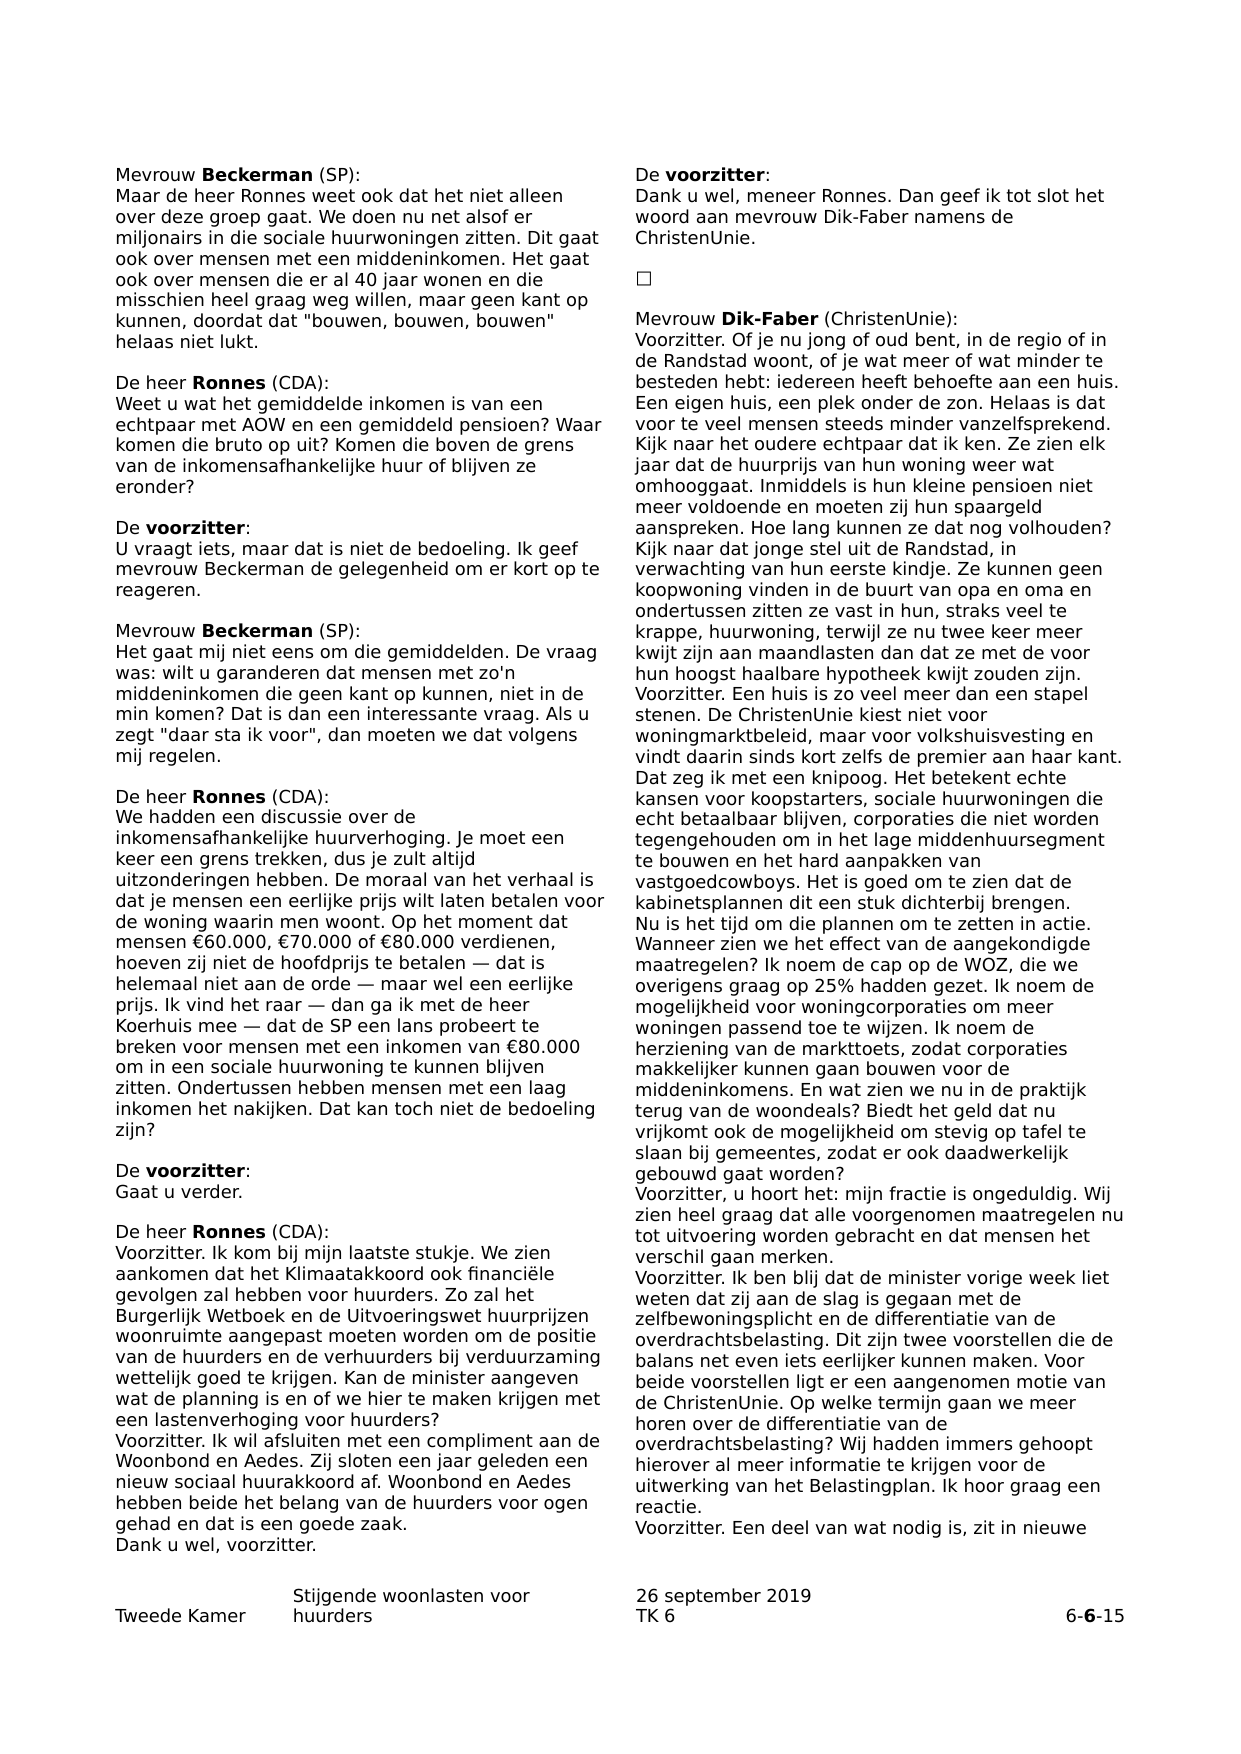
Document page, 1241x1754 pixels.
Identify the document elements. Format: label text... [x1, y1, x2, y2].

text Voorzitter. Ik wil afsluiten met een compliment aan de Woonbond en Aedes. Zij sloten een jaar geleden een nieuw sociaal huurakkoord af. Woonbond en Aedes hebben beide het belang van de huurders voor ogen gehad en dat is een goede zaak. [115, 1430, 605, 1534]
text Voorzitter. Of je nu jong of oud bent, in de regio of in de Randstad woont, of je wat meer of wat minder te besteden hebt: iedereen heeft behoefte aan een huis. Een eigen huis, een plek onder de zon. Helaas is dat voor te veel mensen steeds minder vanzelfsprekend. Kijk naar het oudere echtpaar dat ik ken. Ze zien elk jaar dat de huurprijs van hun woning weer wat omhooggaat. Inmiddels is hun kleine pensioen niet meer voldoende en moeten zij hun spaargeld aanspreken. Hoe lang kunnen ze dat nog volhouden? Kijk naar dat jonge stel uit de Randstad, in verwachting van hun eerste kindje. Ze kunnen geen koopwoning vinden in de buurt van opa en oma en ondertussen zitten ze vast in hun, straks veel te krappe, huurwoning, terwijl ze nu twee keer meer kwijt zijn aan maandlasten dan dat ze met de voor hun hoogst haalbare hypotheek kwijt zouden zijn. [635, 330, 1125, 684]
text De voorzitter: [115, 518, 605, 538]
text Dank u wel, meneer Ronnes. Dan geef ik tot slot het woord aan mevrouw Dik-Faber namens de ChristenUnie. [635, 186, 1125, 248]
text De voorzitter: [635, 165, 1125, 186]
text Mevrouw Beckerman (SP): [115, 165, 605, 186]
text De voorzitter: [115, 1161, 605, 1181]
text Voorzitter. Een deel van wat nodig is, zit in nieuwe [635, 1517, 1125, 1538]
text Voorzitter. Ik kom bij mijn laatste stukje. We zien aankomen dat het Klimaatakkoord ook financiële gevolgen zal hebben voor huurders. Zo zal het Burgerlijk Wetboek en de Uitvoeringswet huurprijzen woonruimte aangepast moeten worden om de positie van de huurders en de verhuurders bij verduurzaming wettelijk goed te krijgen. Kan de minister aangeven wat de planning is en of we hier te maken krijgen met een lastenverhoging voor huurders? [115, 1243, 605, 1430]
text Voorzitter, u hoort het: mijn fractie is ongeduldig. Wij zien heel graag dat alle voorgenomen maatregelen nu tot uitvoering worden gebracht en dat mensen het verschil gaan merken. [635, 1184, 1125, 1267]
text De heer Ronnes (CDA): [115, 787, 605, 807]
text Voorzitter. Een huis is zo veel meer dan een stapel stenen. De ChristenUnie kiest niet voor woningmarktbeleid, maar voor volkshuisvesting en vindt daarin sinds kort zelfs de premier aan haar kant. Dat zeg ik met een knipoog. Het betekent echte kansen voor koopstarters, sociale huurwoningen die echt betaalbaar blijven, corporaties die niet worden tegengehouden om in het lage middenhuursegment te bouwen en het hard aanpakken van vastgoedcowboys. Het is goed om te zien dat de kabinetsplannen dit een stuk dichterbij brengen. [635, 684, 1125, 913]
text Het gaat mij niet eens om die gemiddelden. De vraag was: wilt u garanderen dat mensen met zo'n middeninkomen die geen kant op kunnen, niet in de min komen? Dat is dan een interessante vraag. Als u zegt "daar sta ik voor", dan moeten we dat volgens mij regelen. [115, 642, 605, 767]
text We hadden een discussie over de inkomensafhankelijke huurverhoging. Je moet een keer een grens trekken, dus je zult altijd uitzonderingen hebben. De moraal van het verhaal is dat je mensen een eerlijke prijs wilt laten betalen voor de woning waarin men woont. Op het moment dat mensen €60.000, €70.000 of €80.000 verdienen, hoeven zij niet de hoofdprijs te betalen — dat is helemaal niet aan de orde — maar wel een eerlijke prijs. Ik vind het raar — dan ga ik met de heer Koerhuis mee — dat de SP een lans probeert te breken voor mensen met een inkomen van €80.000 om in een sociale huurwoning te kunnen blijven zitten. Ondertussen hebben mensen met een laag inkomen het nakijken. Dat kan toch niet de bedoeling zijn? [115, 807, 605, 1141]
text Weet u wat het gemiddelde inkomen is van een echtpaar met AOW en een gemiddeld pensioen? Waar komen die bruto op uit? Komen die boven de grens van de inkomensafhankelijke huur of blijven ze eronder? [115, 393, 605, 498]
text Mevrouw Beckerman (SP): [115, 621, 605, 642]
text De heer Ronnes (CDA): [115, 1222, 605, 1243]
text Maar de heer Ronnes weet ook dat het niet alleen over deze groep gaat. We doen nu net alsof er miljonairs in die sociale huurwoningen zitten. Dit gaat ook over mensen met een middeninkomen. Het gaat ook over mensen die er al 40 jaar wonen en die misschien heel graag weg willen, maar geen kant op kunnen, doordat dat "bouwen, bouwen, bouwen" helaas niet lukt. [115, 186, 605, 353]
text ⬜ [635, 268, 1125, 289]
text De heer Ronnes (CDA): [115, 373, 605, 393]
text Voorzitter. Ik ben blij dat de minister vorige week liet weten dat zij aan de slag is gegaan met de zelfbewoningsplicht en de differentiatie van de overdrachtsbelasting. Dit zijn twee voorstellen die de balans net even iets eerlijker kunnen maken. Voor beide voorstellen ligt er een aangenomen motie van de ChristenUnie. Op welke termijn gaan we meer horen over de differentiatie van de overdrachtsbelasting? Wij hadden immers gehoopt hierover al meer informatie te krijgen voor de uitwerking van het Belastingplan. Ik hoor graag een reactie. [635, 1267, 1125, 1517]
text Mevrouw Dik-Faber (ChristenUnie): [635, 309, 1125, 330]
text Nu is het tijd om die plannen om te zetten in actie. Wanneer zien we het effect van de aangekondigde maatregelen? Ik noem de cap op de WOZ, die we overigens graag op 25% hadden gezet. Ik noem de mogelijkheid voor woningcorporaties om meer woningen passend toe te wijzen. Ik noem de herziening van de markttoets, zodat corporaties makkelijker kunnen gaan bouwen voor de middeninkomens. En wat zien we nu in de praktijk terug van de woondeals? Biedt het geld dat nu vrijkomt ook de mogelijkheid om stevig op tafel te slaan bij gemeentes, zodat er ook daadwerkelijk gebouwd gaat worden? [635, 913, 1125, 1184]
text Gaat u verder. [115, 1181, 605, 1202]
text Dank u wel, voorzitter. [115, 1534, 605, 1555]
text U vraagt iets, maar dat is niet de bedoeling. Ik geef mevrouw Beckerman de gelegenheid om er kort op te reageren. [115, 538, 605, 601]
